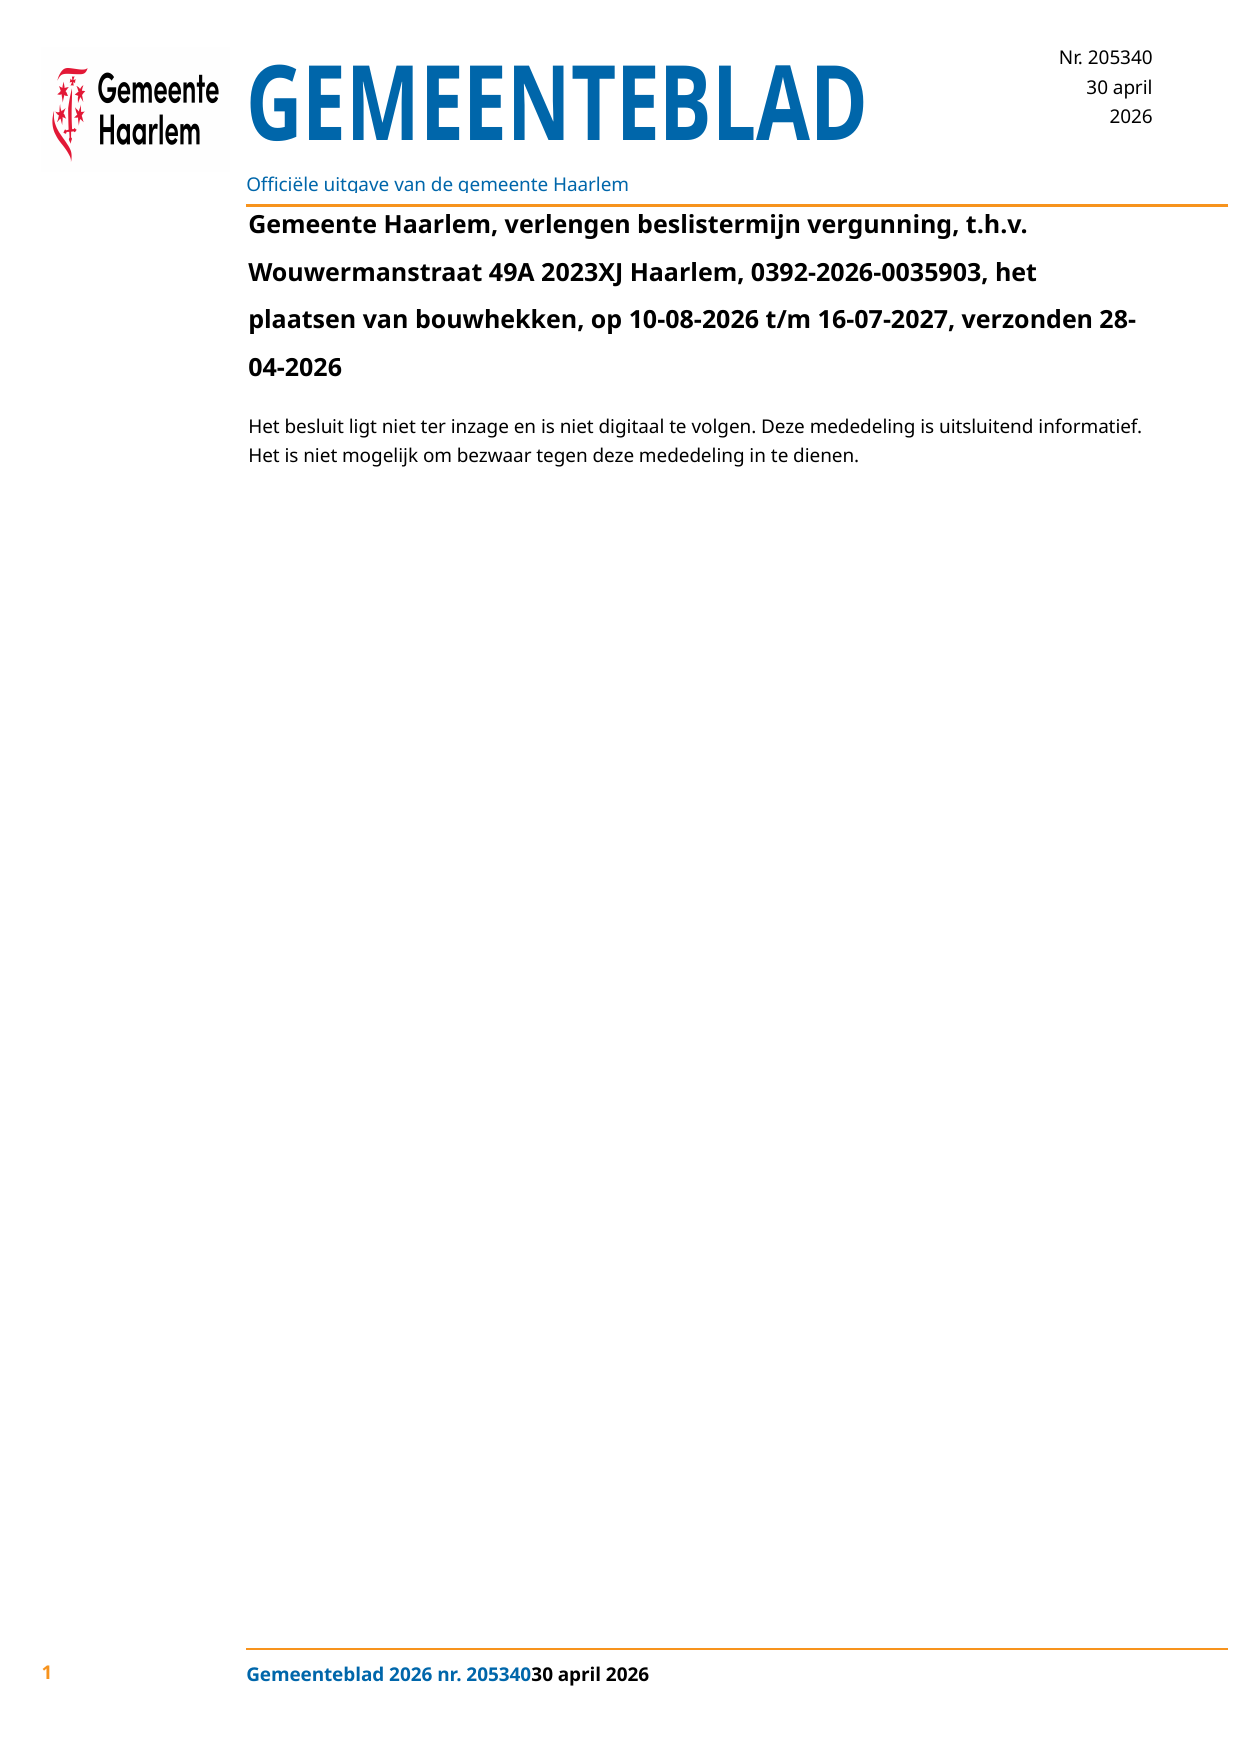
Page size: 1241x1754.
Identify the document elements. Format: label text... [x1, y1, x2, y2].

picture [41, 47, 231, 172]
text Het besluit ligt niet ter inzage en is niet digitaal te volgen. Deze mededeling is uitsluitend informatief. Het is niet mogelijk om bezwaar tegen deze mededeling in te dienen. [248, 413, 1152, 468]
text Gemeente Haarlem, verlengen beslistermijn vergunning, t.h.v. Wouwermanstraat 49A 2023XJ Haarlem, 0392-2026-0035903, het plaatsen van bouwhekken, op 10-08-2026 t/m 16-07-2027, verzonden 28-04-2026 [248, 207, 1152, 384]
